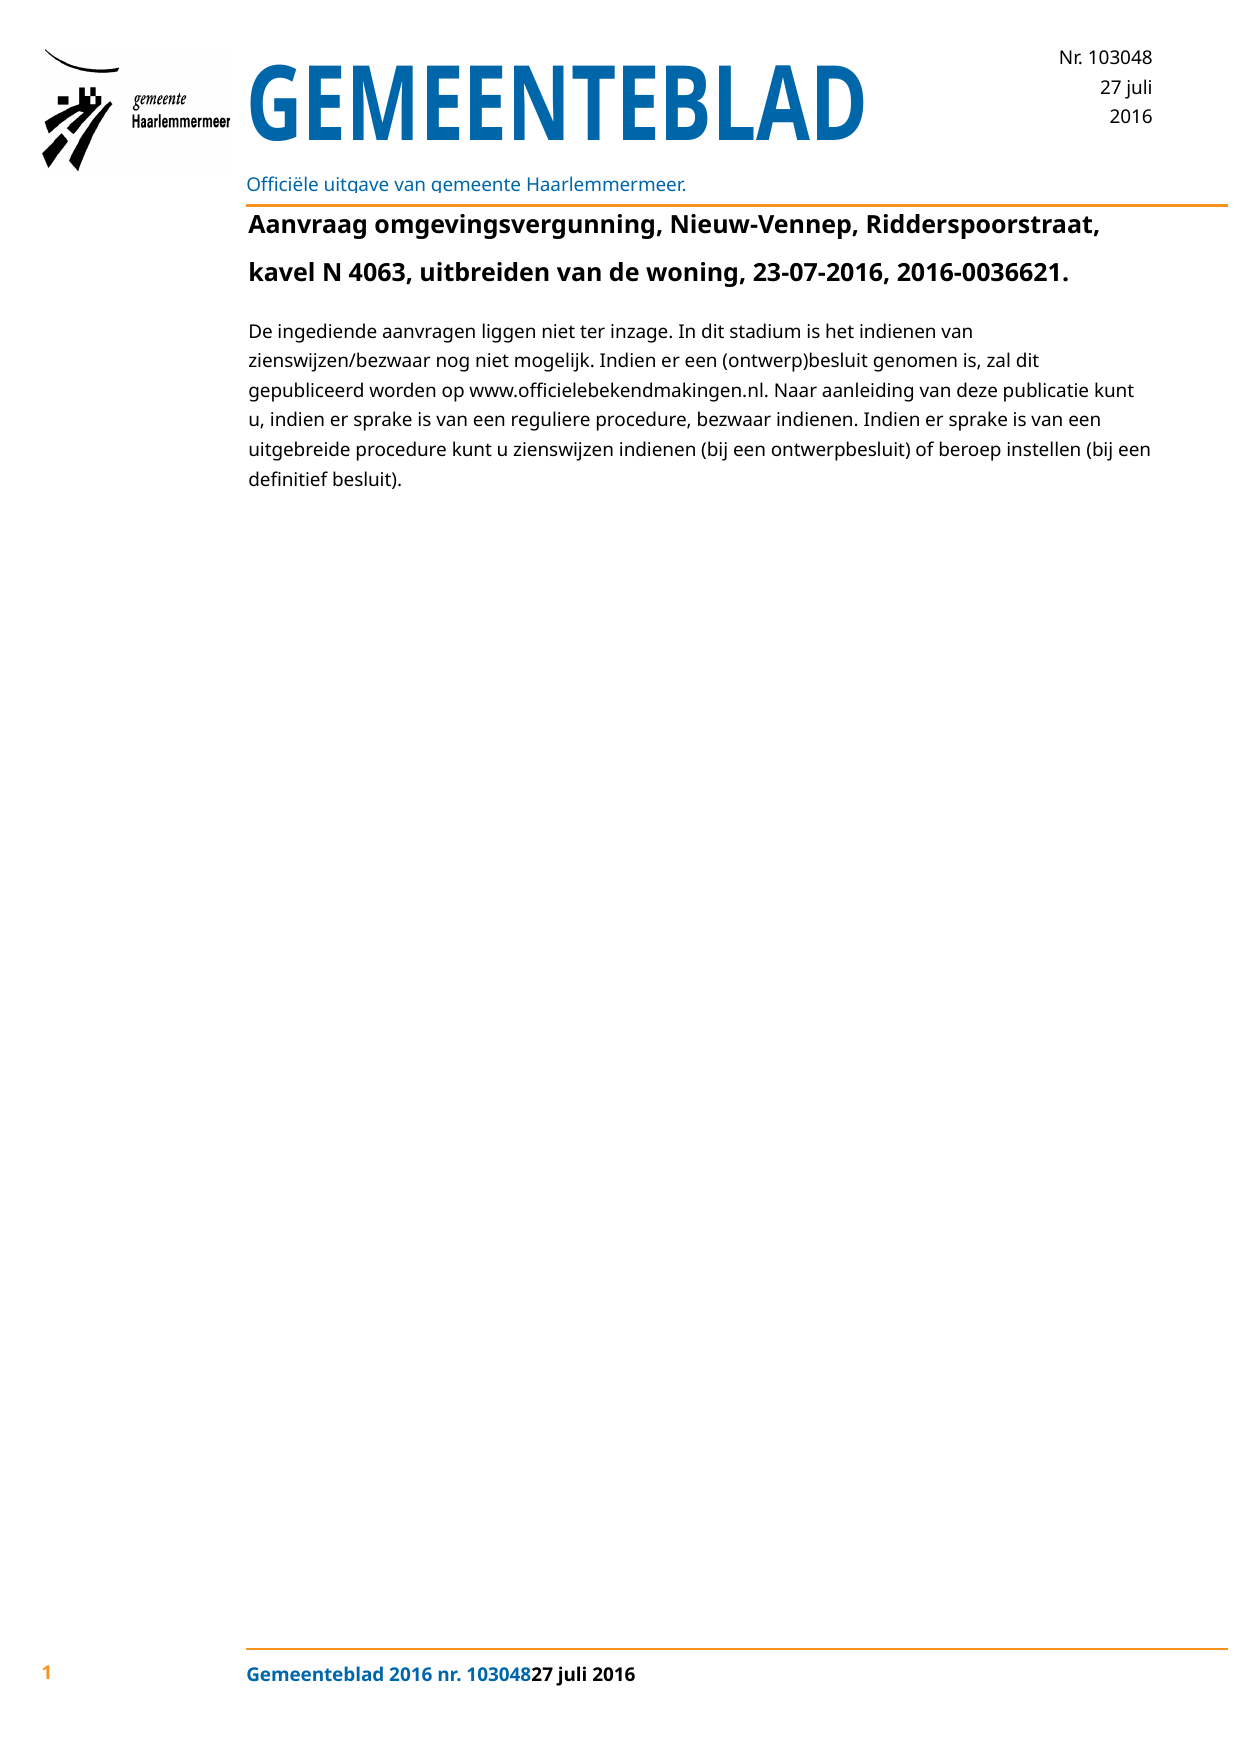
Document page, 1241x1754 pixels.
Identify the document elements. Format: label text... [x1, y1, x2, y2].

text De ingediende aanvragen liggen niet ter inzage. In dit stadium is het indienen van zienswijzen/bezwaar nog niet mogelijk. Indien er een (ontwerp)besluit genomen is, zal dit gepubliceerd worden op www.officielebekendmakingen.nl. Naar aanleiding van deze publicatie kunt u, indien er sprake is van een reguliere procedure, bezwaar indienen. Indien er sprake is van een uitgebreide procedure kunt u zienswijzen indienen (bij een ontwerpbesluit) of beroep instellen (bij een definitief besluit). [248, 318, 1152, 492]
picture [41, 47, 231, 172]
text Aanvraag omgevingsvergunning, Nieuw-Vennep, Ridderspoorstraat, kavel N 4063, uitbreiden van de woning, 23-07-2016, 2016-0036621. [248, 207, 1152, 288]
